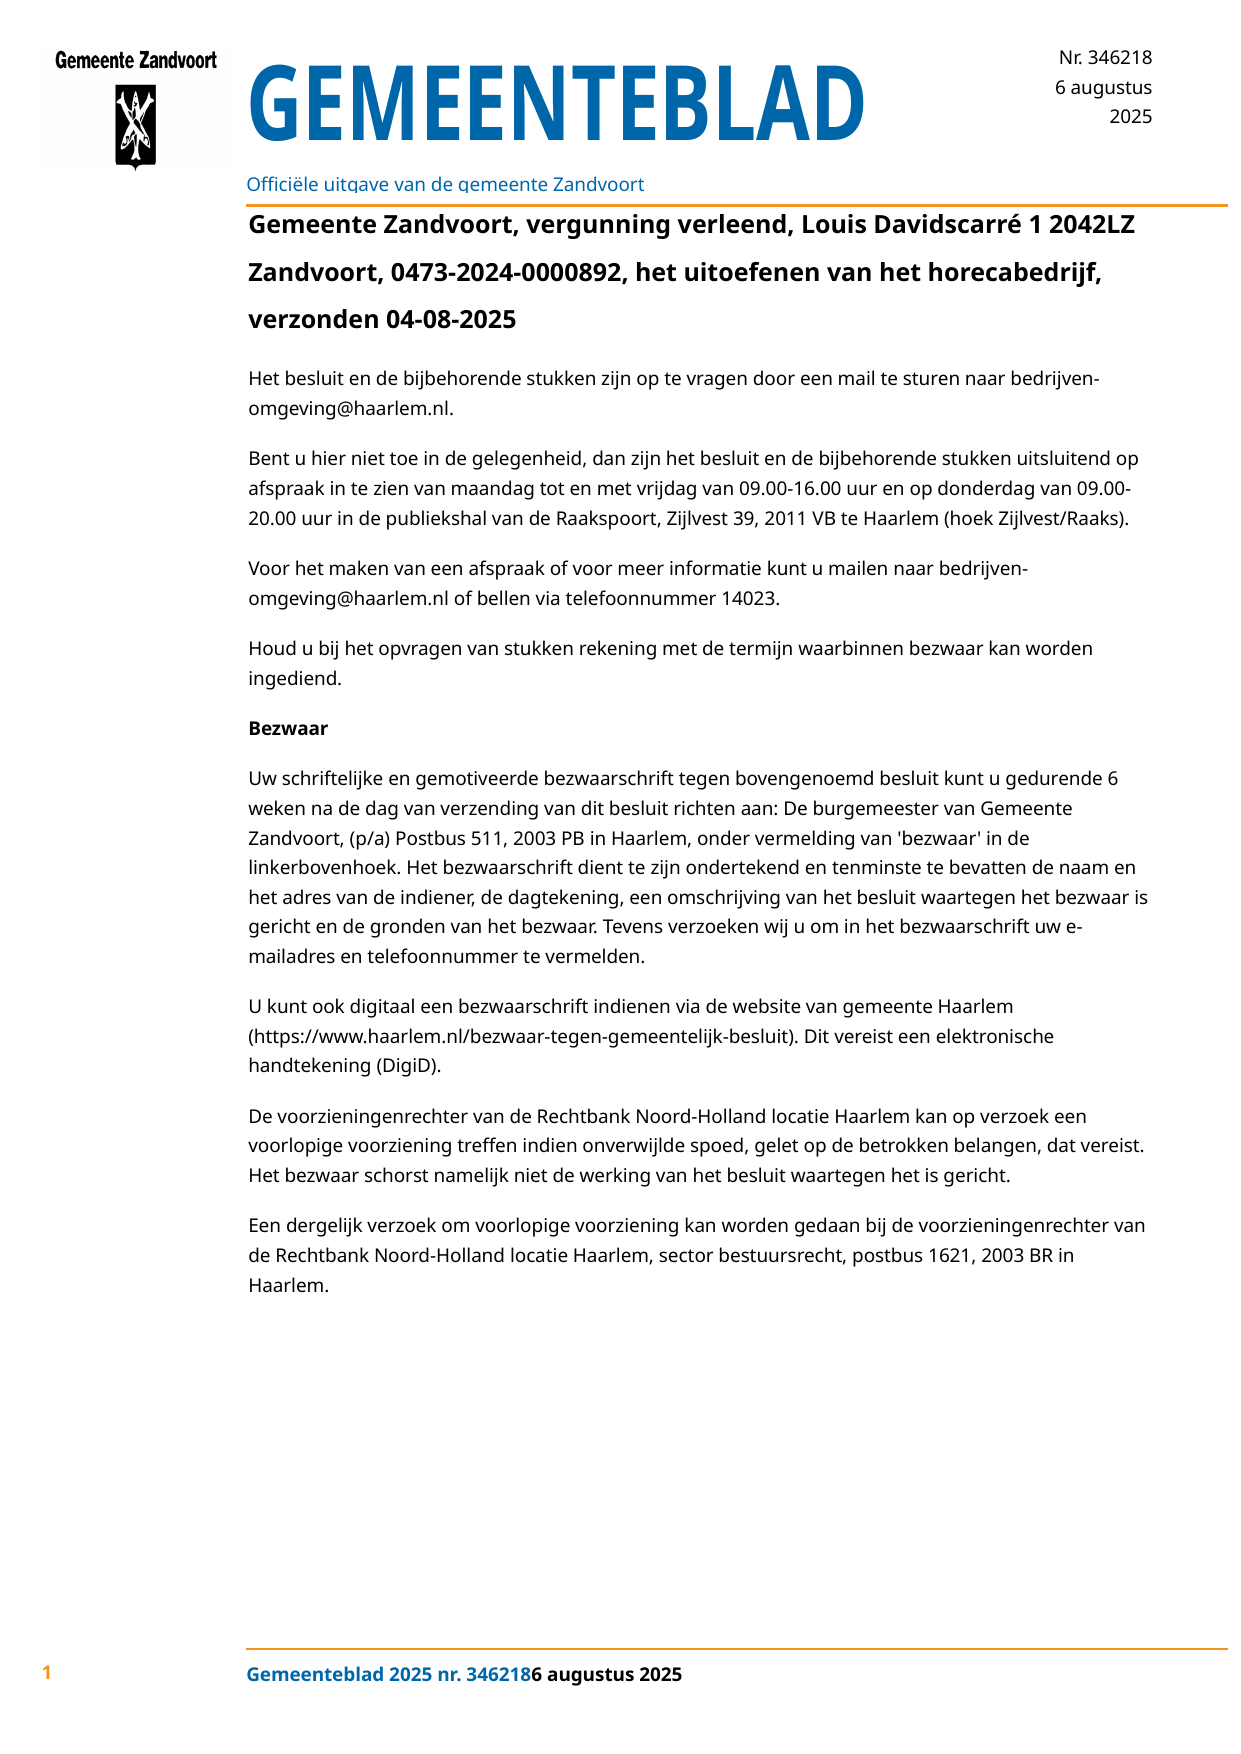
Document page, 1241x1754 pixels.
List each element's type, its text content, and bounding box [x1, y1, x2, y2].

text Gemeente Zandvoort, vergunning verleend, Louis Davidscarré 1 2042LZ Zandvoort, 0473-2024-0000892, het uitoefenen van het horecabedrijf, verzonden 04-08-2025 [248, 207, 1152, 336]
text Het besluit en de bijbehorende stukken zijn op te vragen door een mail te sturen naar bedrijven-omgeving@haarlem.nl. [248, 366, 1152, 421]
text Bent u hier niet toe in de gelegenheid, dan zijn het besluit en de bijbehorende stukken uitsluitend op afspraak in te zien van maandag tot en met vrijdag van 09.00-16.00 uur en op donderdag van 09.00-20.00 uur in de publiekshal van de Raakspoort, Zijlvest 39, 2011 VB te Haarlem (hoek Zijlvest/Raaks). [248, 446, 1152, 530]
text De voorzieningenrechter van de Rechtbank Noord-Holland locatie Haarlem kan op verzoek een voorlopige voorziening treffen indien onverwijlde spoed, gelet op de betrokken belangen, dat vereist. Het bezwaar schorst namelijk niet de werking van het besluit waartegen het is gericht. [248, 1103, 1152, 1188]
text Een dergelijk verzoek om voorlopige voorziening kan worden gedaan bij de voorzieningenrechter van de Rechtbank Noord-Holland locatie Haarlem, sector bestuursrecht, postbus 1621, 2003 BR in Haarlem. [248, 1213, 1152, 1297]
text U kunt ook digitaal een bezwaarschrift indienen via de website van gemeente Haarlem (https://www.haarlem.nl/bezwaar-tegen-gemeentelijk-besluit). Dit vereist een elektronische handtekening (DigiD). [248, 993, 1152, 1078]
text Uw schriftelijke en gemotiveerde bezwaarschrift tegen bovengenoemd besluit kunt u gedurende 6 weken na de dag van verzending van dit besluit richten aan: De burgemeester van Gemeente Zandvoort, (p/a) Postbus 511, 2003 PB in Haarlem, onder vermelding van 'bezwaar' in de linkerbovenhoek. Het bezwaarschrift dient te zijn ondertekend en tenminste te bevatten de naam en het adres van de indiener, de dagtekening, een omschrijving van het besluit waartegen het bezwaar is gericht en de gronden van het bezwaar. Tevens verzoeken wij u om in het bezwaarschrift uw e-mailadres en telefoonnummer te vermelden. [248, 766, 1152, 969]
text Voor het maken van een afspraak of voor meer informatie kunt u mailen naar bedrijven-omgeving@haarlem.nl of bellen via telefoonnummer 14023. [248, 555, 1152, 610]
text Houd u bij het opvragen van stukken rekening met de termijn waarbinnen bezwaar kan worden ingediend. [248, 635, 1152, 690]
picture [41, 47, 231, 172]
text Bezwaar [248, 715, 1152, 741]
